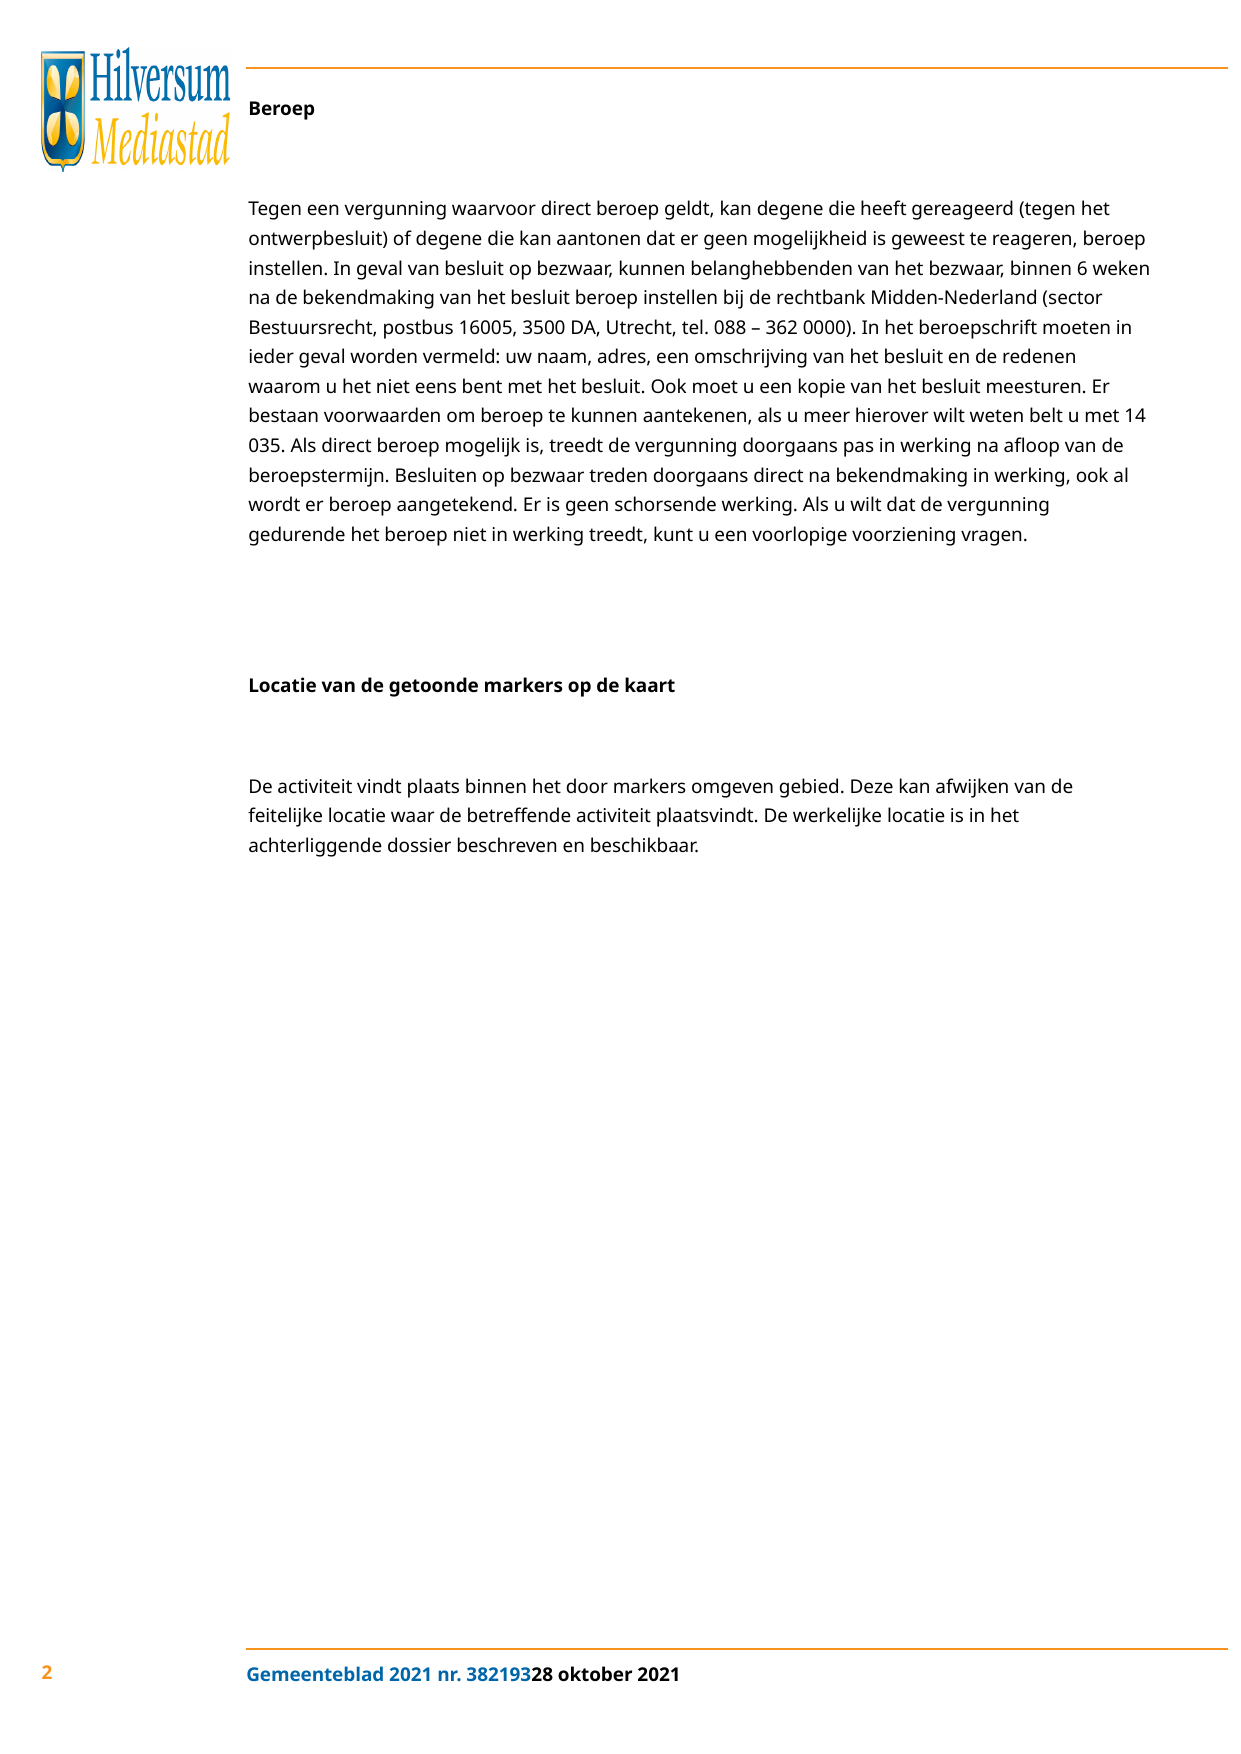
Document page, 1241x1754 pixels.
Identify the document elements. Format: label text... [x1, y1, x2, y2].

text De activiteit vindt plaats binnen het door markers omgeven gebied. Deze kan afwijken van de feitelijke locatie waar de betreffende activiteit plaatsvindt. De werkelijke locatie is in het achterliggende dossier beschreven en beschikbaar. [248, 773, 1152, 858]
picture [41, 47, 231, 172]
text Locatie van de getoonde markers op de kaart [248, 672, 1152, 698]
text Beroep [248, 95, 1152, 121]
text Tegen een vergunning waarvoor direct beroep geldt, kan degene die heeft gereageerd (tegen het ontwerpbesluit) of degene die kan aantonen dat er geen mogelijkheid is geweest te reageren, beroep instellen. In geval van besluit op bezwaar, kunnen belanghebbenden van het bezwaar, binnen 6 weken na de bekendmaking van het besluit beroep instellen bij de rechtbank Midden-Nederland (sector Bestuursrecht, postbus 16005, 3500 DA, Utrecht, tel. 088 – 362 0000). In het beroepschrift moeten in ieder geval worden vermeld: uw naam, adres, een omschrijving van het besluit en de redenen waarom u het niet eens bent met het besluit. Ook moet u een kopie van het besluit meesturen. Er bestaan voorwaarden om beroep te kunnen aantekenen, als u meer hierover wilt weten belt u met 14 035. Als direct beroep mogelijk is, treedt de vergunning doorgaans pas in werking na afloop van de beroepstermijn. Besluiten op bezwaar treden doorgaans direct na bekendmaking in werking, ook al wordt er beroep aangetekend. Er is geen schorsende werking. Als u wilt dat de vergunning gedurende het beroep niet in werking treedt, kunt u een voorlopige voorziening vragen. [248, 196, 1152, 547]
